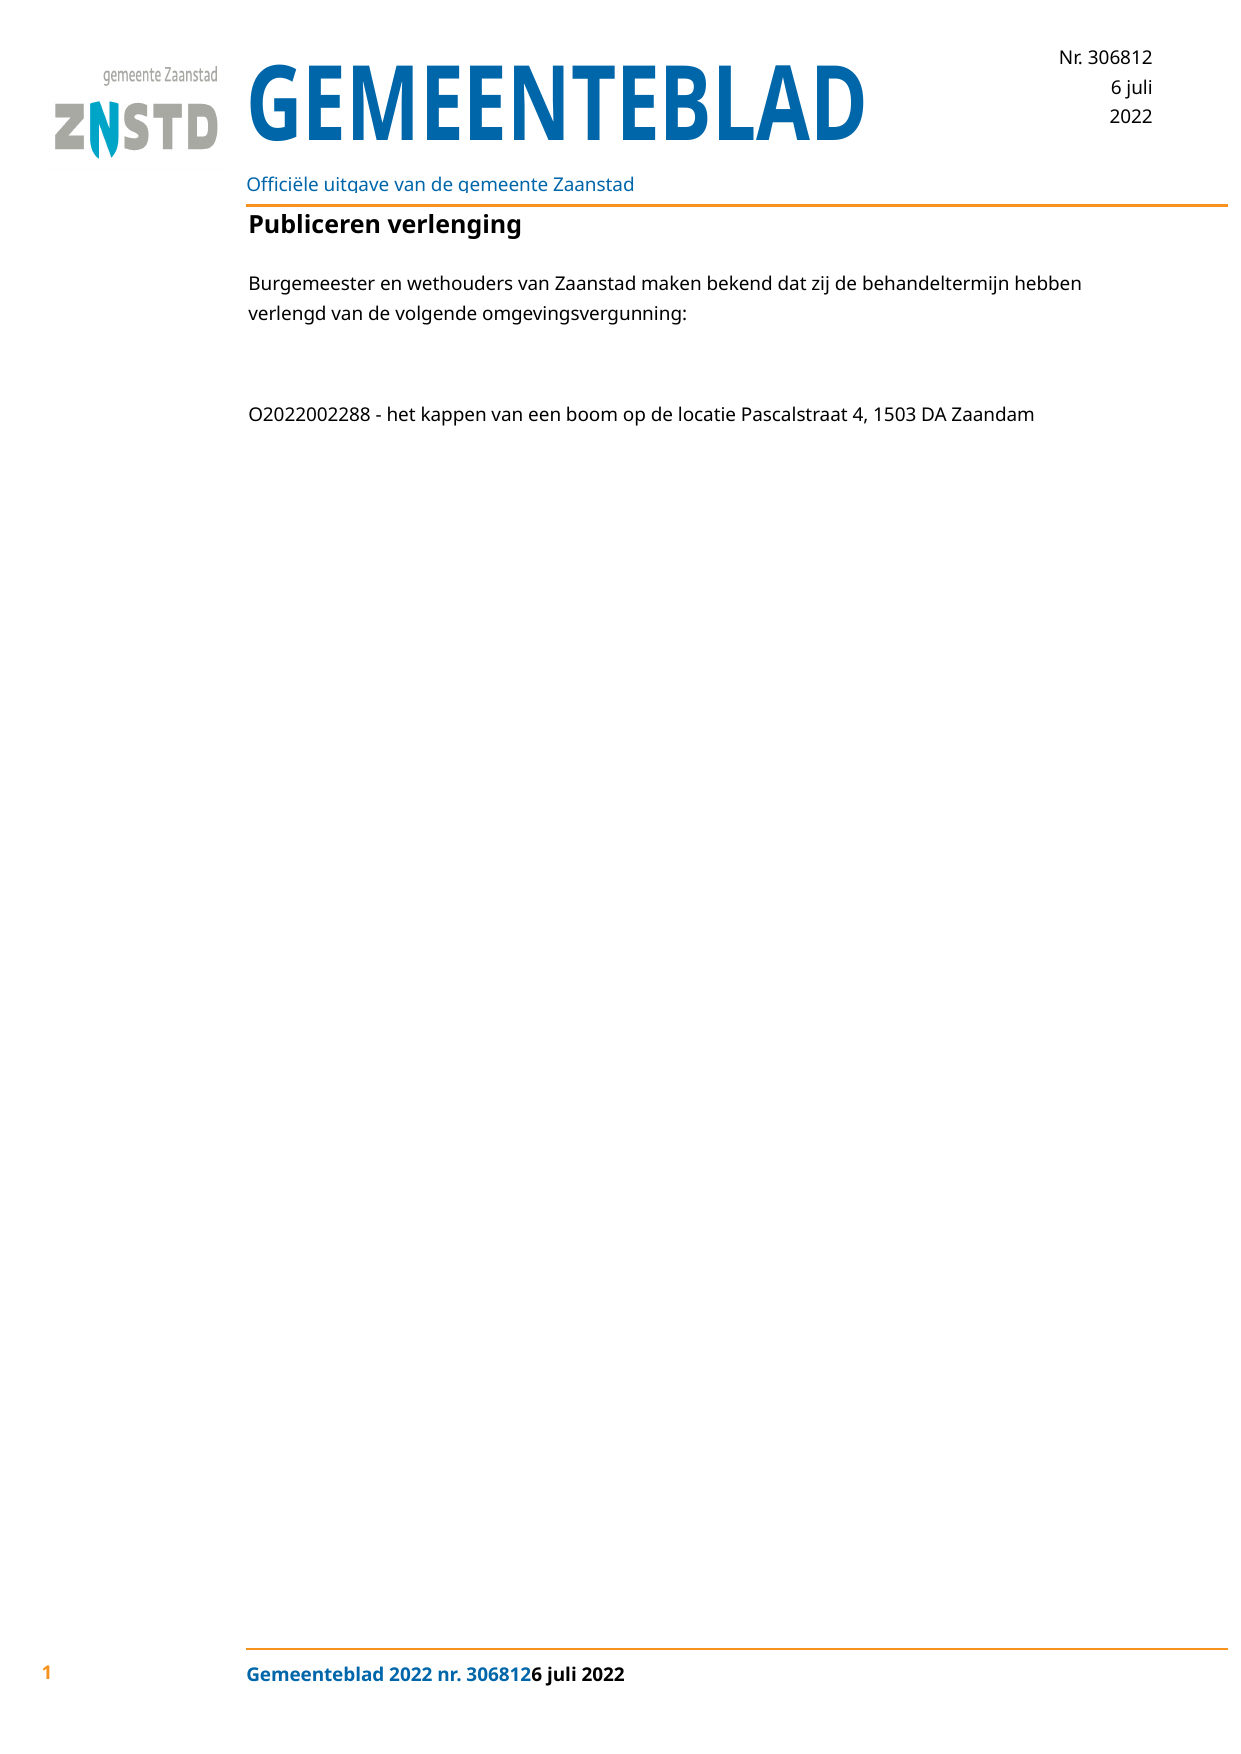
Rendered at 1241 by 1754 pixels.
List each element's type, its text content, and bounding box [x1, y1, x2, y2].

text O2022002288 - het kappen van een boom op de locatie Pascalstraat 4, 1503 DA Zaandam [248, 401, 1152, 426]
text Publiceren verlenging [248, 207, 1152, 241]
picture [41, 47, 231, 172]
text Burgemeester en wethouders van Zaanstad maken bekend dat zij de behandeltermijn hebben verlengd van de volgende omgevingsvergunning: [248, 270, 1152, 326]
